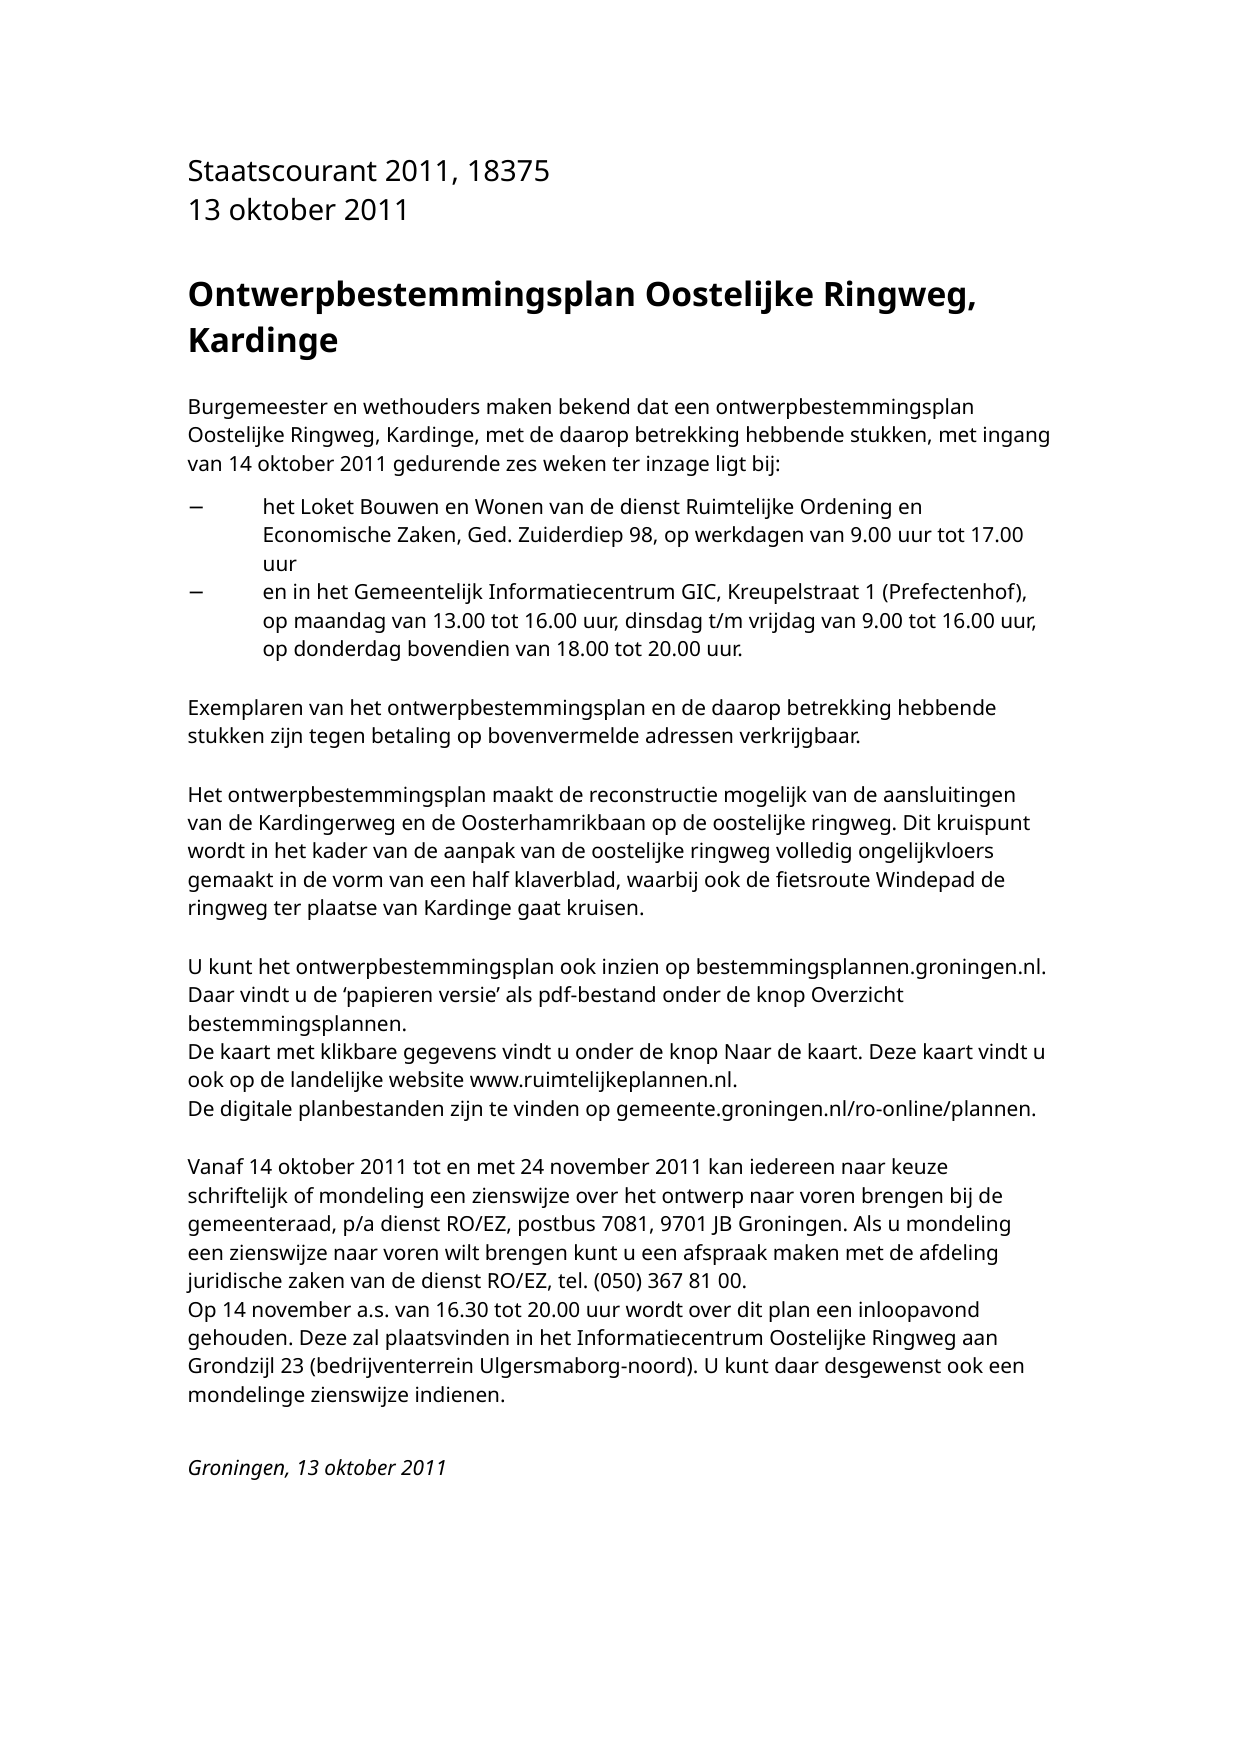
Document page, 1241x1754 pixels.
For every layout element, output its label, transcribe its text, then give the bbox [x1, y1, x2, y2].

text Groningen, 13 oktober 2011 [187, 1453, 1053, 1482]
text 13 oktober 2011 [187, 190, 1053, 229]
text De kaart met klikbare gegevens vindt u onder de knop Naar de kaart. Deze kaart vindt u ook op de landelijke website www.ruimtelijkeplannen.nl. [187, 1037, 1053, 1094]
subtitle Ontwerpbestemmingsplan Oostelijke Ringweg, Kardinge [187, 271, 1053, 362]
text Burgemeester en wethouders maken bekend dat een ontwerpbestemmingsplan Oostelijke Ringweg, Kardinge, met de daarop betrekking hebbende stukken, met ingang van 14 oktober 2011 gedurende zes weken ter inzage ligt bij: [187, 392, 1053, 477]
text De digitale planbestanden zijn te vinden op gemeente.groningen.nl/ro-online/plannen. [187, 1094, 1053, 1122]
text Daar vindt u de ‘papieren versie’ als pdf-bestand onder de knop Overzicht bestemmingsplannen. [187, 980, 1053, 1037]
list het Loket Bouwen en Wonen van de dienst Ruimtelijke Ordening en Economische Zaken, Ged. Zuiderdiep 98, op werkdagen van 9.00 uur tot 17.00 uur [187, 492, 1053, 577]
text Staatscourant 2011, 18375 [187, 150, 1053, 190]
text U kunt het ontwerpbestemmingsplan ook inzien op bestemmingsplannen.groningen.nl. [187, 952, 1053, 980]
text Op 14 november a.s. van 16.30 tot 20.00 uur wordt over dit plan een inloopavond gehouden. Deze zal plaatsvinden in het Informatiecentrum Oostelijke Ringweg aan Grondzijl 23 (bedrijventerrein Ulgersmaborg-noord). U kunt daar desgewenst ook een mondelinge zienswijze indienen. [187, 1295, 1053, 1408]
text Het ontwerpbestemmingsplan maakt de reconstructie mogelijk van de aansluitingen van de Kardingerweg en de Oosterhamrikbaan op de oostelijke ringweg. Dit kruispunt wordt in het kader van de aanpak van de oostelijke ringweg volledig ongelijkvloers gemaakt in de vorm van een half klaverblad, waarbij ook de fietsroute Windepad de ringweg ter plaatse van Kardinge gaat kruisen. [187, 780, 1053, 922]
text Vanaf 14 oktober 2011 tot en met 24 november 2011 kan iedereen naar keuze schriftelijk of mondeling een zienswijze over het ontwerp naar voren brengen bij de gemeenteraad, p/a dienst RO/EZ, postbus 7081, 9701 JB Groningen. Als u mondeling een zienswijze naar voren wilt brengen kunt u een afspraak maken met de afdeling juridische zaken van de dienst RO/EZ, tel. (050) 367 81 00. [187, 1152, 1053, 1295]
list en in het Gemeentelijk Informatiecentrum GIC, Kreupelstraat 1 (Prefectenhof), op maandag van 13.00 tot 16.00 uur, dinsdag t/m vrijdag van 9.00 tot 16.00 uur, op donderdag bovendien van 18.00 tot 20.00 uur. [187, 577, 1053, 663]
text Exemplaren van het ontwerpbestemmingsplan en de daarop betrekking hebbende stukken zijn tegen betaling op bovenvermelde adressen verkrijgbaar. [187, 693, 1053, 750]
